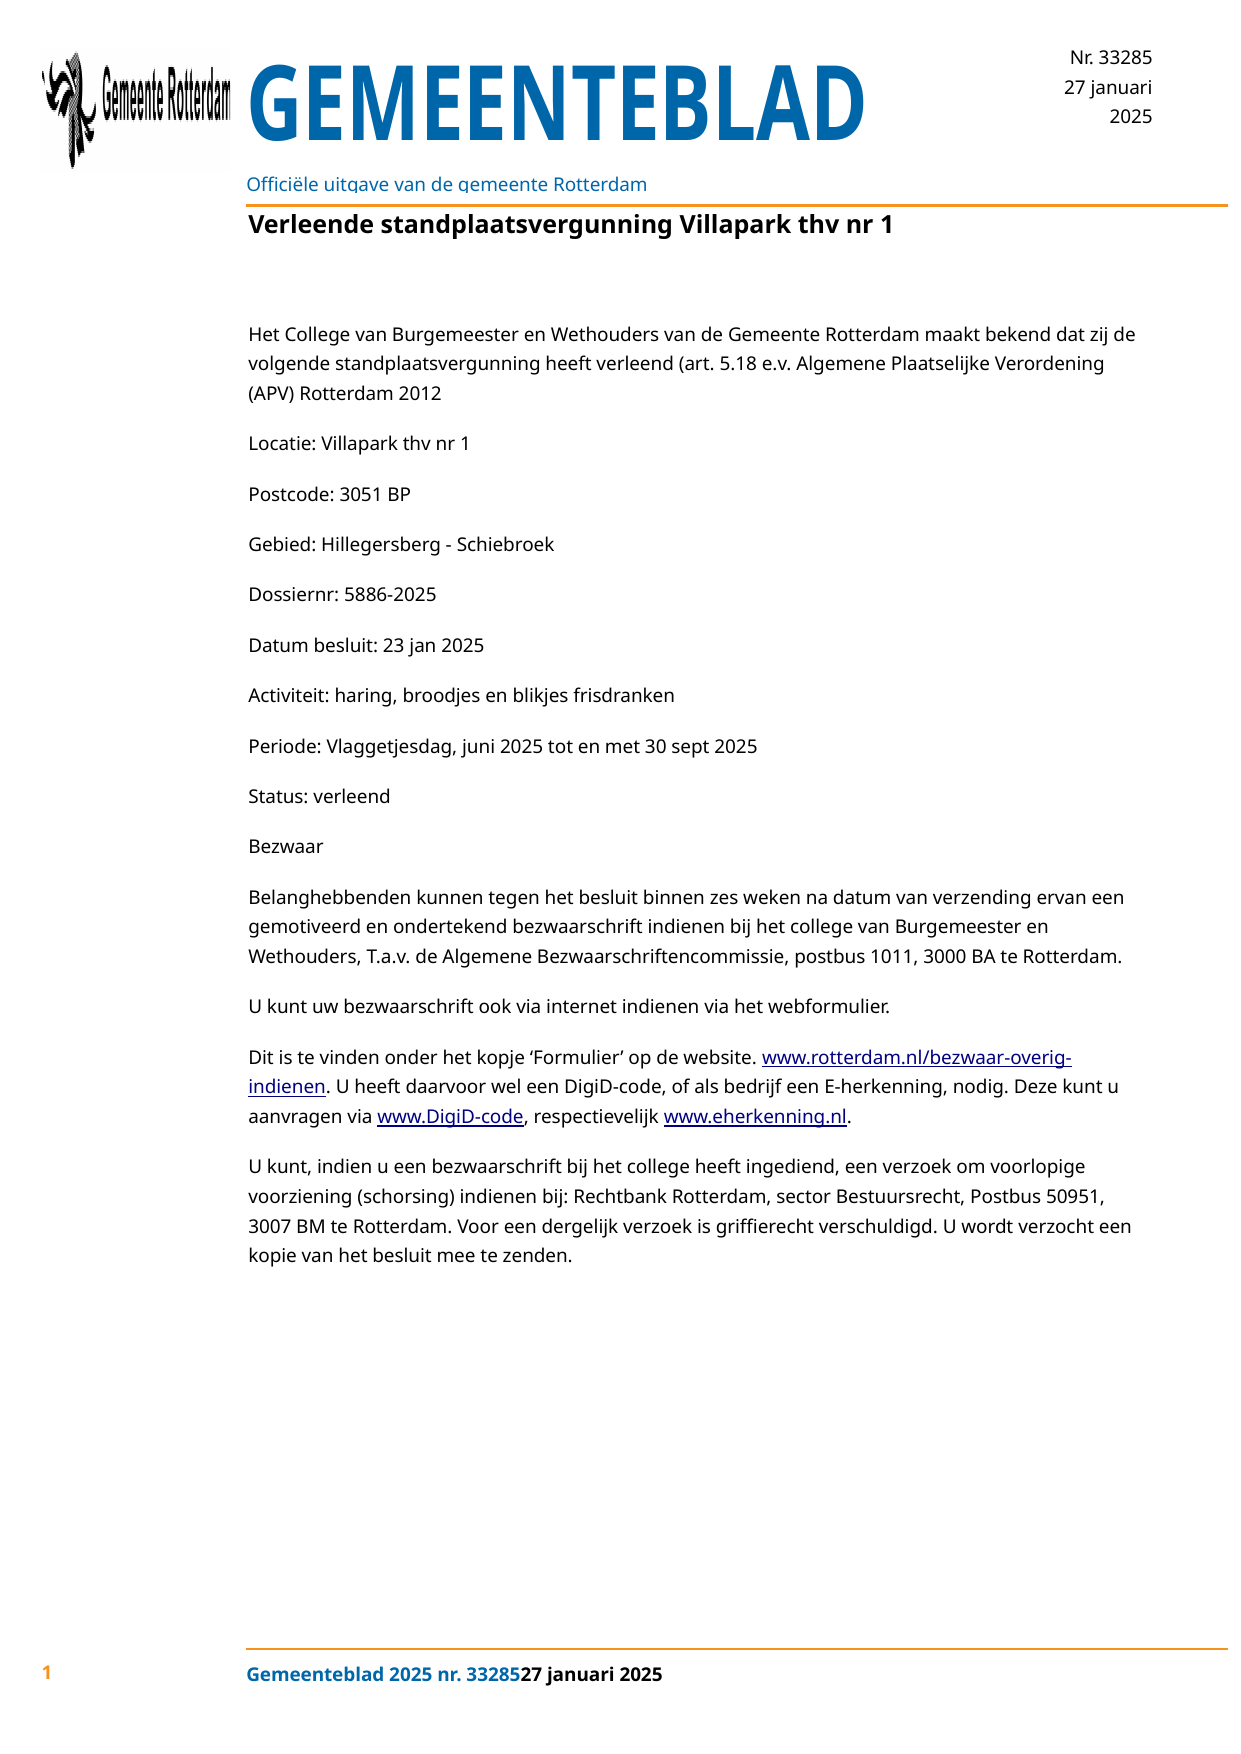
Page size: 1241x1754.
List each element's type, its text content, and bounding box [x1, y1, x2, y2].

text Gebied: Hillegersberg - Schiebroek [248, 531, 1152, 557]
text Het College van Burgemeester en Wethouders van de Gemeente Rotterdam maakt bekend dat zij de volgende standplaatsvergunning heeft verleend (art. 5.18 e.v. Algemene Plaatselijke Verordening (APV) Rotterdam 2012 [248, 321, 1152, 406]
text U kunt, indien u een bezwaarschrift bij het college heeft ingediend, een verzoek om voorlopige voorziening (schorsing) indienen bij: Rechtbank Rotterdam, sector Bestuursrecht, Postbus 50951, 3007 BM te Rotterdam. Voor een dergelijk verzoek is griffierecht verschuldigd. U wordt verzocht een kopie van het besluit mee te zenden. [248, 1154, 1152, 1268]
text U kunt uw bezwaarschrift ook via internet indienen via het webformulier. [248, 994, 1152, 1019]
picture [41, 47, 231, 172]
text Dit is te vinden onder het kopje ‘Formulier’ op de website. www.rotterdam.nl/bezwaar-overig-indienen. U heeft daarvoor wel een DigiD-code, of als bedrijf een E-herkenning, nodig. Deze kunt u aanvragen via www.DigiD-code, respectievelijk www.eherkenning.nl. [248, 1044, 1152, 1129]
text Dossiernr: 5886-2025 [248, 582, 1152, 607]
text Postcode: 3051 BP [248, 481, 1152, 506]
text Datum besluit: 23 jan 2025 [248, 632, 1152, 658]
text Status: verleend [248, 783, 1152, 809]
text Bezwaar [248, 834, 1152, 859]
text Activiteit: haring, broodjes en blikjes frisdranken [248, 682, 1152, 708]
text Periode: Vlaggetjesdag, juni 2025 tot en met 30 sept 2025 [248, 733, 1152, 758]
text Locatie: Villapark thv nr 1 [248, 430, 1152, 456]
text Verleende standplaatsvergunning Villapark thv nr 1 [248, 207, 1152, 241]
text Belanghebbenden kunnen tegen het besluit binnen zes weken na datum van verzending ervan een gemotiveerd en ondertekend bezwaarschrift indienen bij het college van Burgemeester en Wethouders, T.a.v. de Algemene Bezwaarschriftencommissie, postbus 1011, 3000 BA te Rotterdam. [248, 884, 1152, 969]
